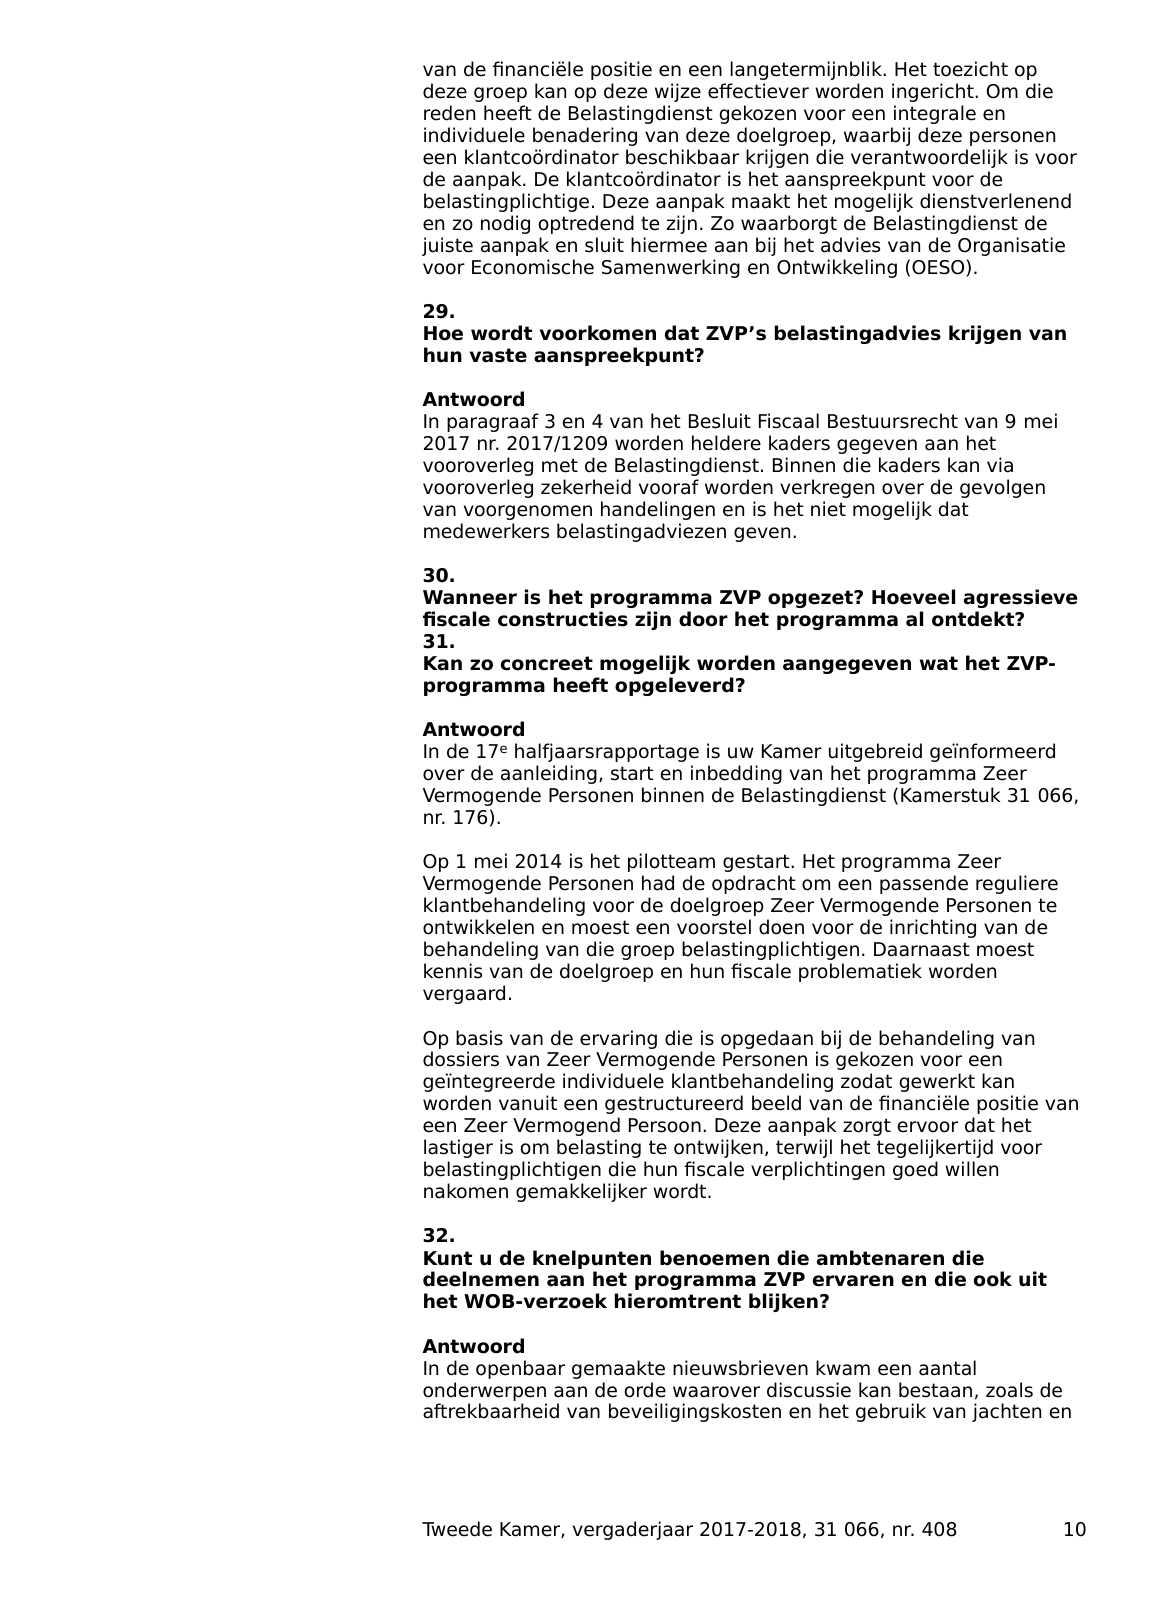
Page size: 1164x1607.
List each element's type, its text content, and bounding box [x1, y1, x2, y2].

text 32. [422, 1225, 1087, 1247]
text 30. [422, 565, 1087, 587]
text Antwoord [422, 719, 1087, 741]
text Kunt u de knelpunten benoemen die ambtenaren die deelnemen aan het programma ZVP ervaren en die ook uit het WOB-verzoek hieromtrent blijken? [422, 1247, 1087, 1313]
text Antwoord [422, 389, 1087, 411]
text Antwoord [422, 1336, 1087, 1357]
text Kan zo concreet mogelijk worden aangegeven wat het ZVP-programma heeft opgeleverd? [422, 653, 1087, 697]
text van de financiële positie en een langetermijnblik. Het toezicht op deze groep kan op deze wijze effectiever worden ingericht. Om die reden heeft de Belastingdienst gekozen voor een integrale en individuele benadering van deze doelgroep, waarbij deze personen een klantcoördinator beschikbaar krijgen die verantwoordelijk is voor de aanpak. De klantcoördinator is het aanspreekpunt voor de belastingplichtige. Deze aanpak maakt het mogelijk dienstverlenend en zo nodig optredend te zijn. Zo waarborgt de Belastingdienst de juiste aanpak en sluit hiermee aan bij het advies van de Organisatie voor Economische Samenwerking en Ontwikkeling (OESO). [422, 59, 1087, 279]
text In de 17e halfjaarsrapportage is uw Kamer uitgebreid geïnformeerd over de aanleiding, start en inbedding van het programma Zeer Vermogende Personen binnen de Belastingdienst (Kamerstuk 31 066, nr. 176). [422, 741, 1087, 829]
text Op 1 mei 2014 is het pilotteam gestart. Het programma Zeer Vermogende Personen had de opdracht om een passende reguliere klantbehandeling voor de doelgroep Zeer Vermogende Personen te ontwikkelen en moest een voorstel doen voor de inrichting van de behandeling van die groep belastingplichtigen. Daarnaast moest kennis van de doelgroep en hun fiscale problematiek worden vergaard. [422, 851, 1087, 1005]
text Op basis van de ervaring die is opgedaan bij de behandeling van dossiers van Zeer Vermogende Personen is gekozen voor een geïntegreerde individuele klantbehandeling zodat gewerkt kan worden vanuit een gestructureerd beeld van de financiële positie van een Zeer Vermogend Persoon. Deze aanpak zorgt ervoor dat het lastiger is om belasting te ontwijken, terwijl het tegelijkertijd voor belastingplichtigen die hun fiscale verplichtingen goed willen nakomen gemakkelijker wordt. [422, 1027, 1087, 1203]
text Hoe wordt voorkomen dat ZVP’s belastingadvies krijgen van hun vaste aanspreekpunt? [422, 323, 1087, 367]
text 29. [422, 301, 1087, 323]
text 31. [422, 631, 1087, 653]
text In paragraaf 3 en 4 van het Besluit Fiscaal Bestuursrecht van 9 mei 2017 nr. 2017/1209 worden heldere kaders gegeven aan het vooroverleg met de Belastingdienst. Binnen die kaders kan via vooroverleg zekerheid vooraf worden verkregen over de gevolgen van voorgenomen handelingen en is het niet mogelijk dat medewerkers belastingadviezen geven. [422, 411, 1087, 543]
text In de openbaar gemaakte nieuwsbrieven kwam een aantal onderwerpen aan de orde waarover discussie kan bestaan, zoals de aftrekbaarheid van beveiligingskosten en het gebruik van jachten en [422, 1357, 1087, 1423]
text Wanneer is het programma ZVP opgezet? Hoeveel agressieve fiscale constructies zijn door het programma al ontdekt? [422, 587, 1087, 631]
